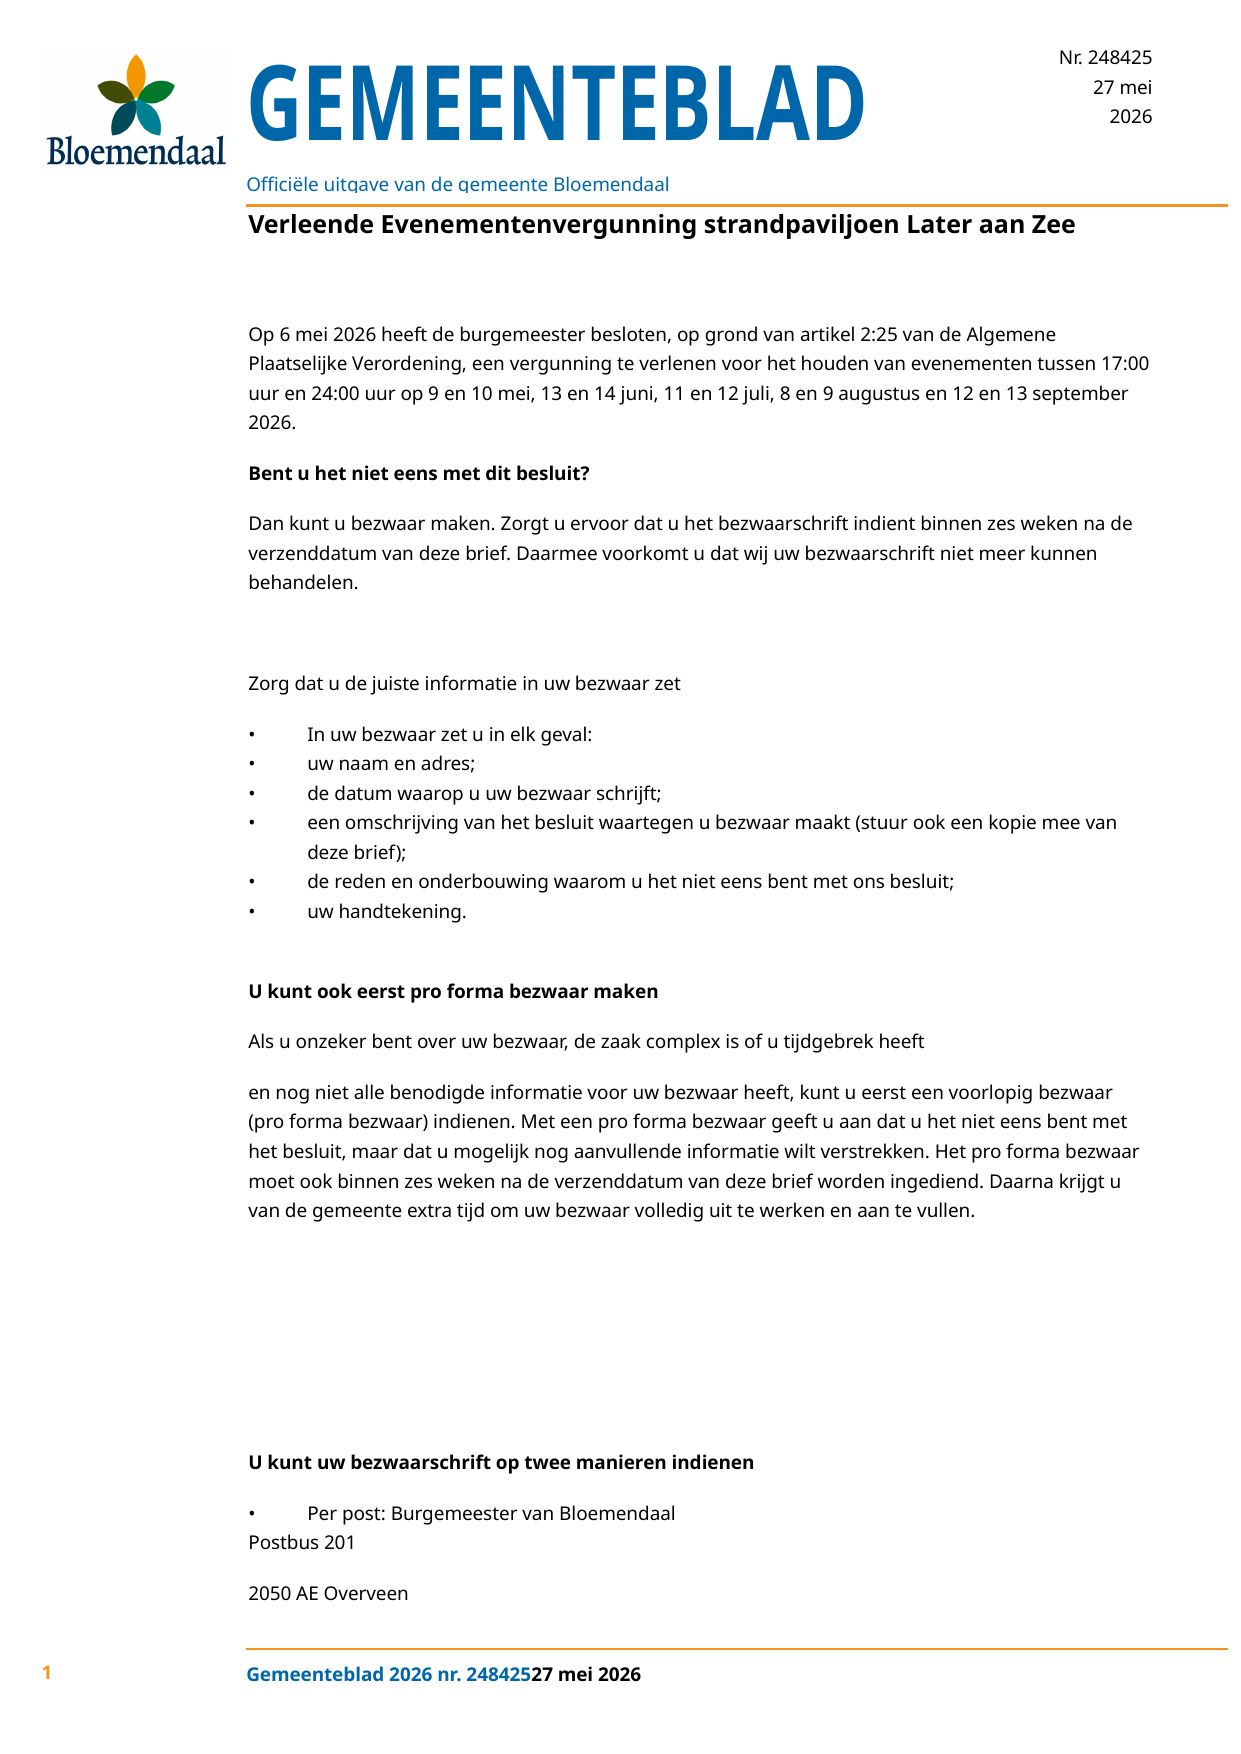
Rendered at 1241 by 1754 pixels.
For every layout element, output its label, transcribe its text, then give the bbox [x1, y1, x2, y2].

list een omschrijving van het besluit waartegen u bezwaar maakt (stuur ook een kopie mee van deze brief); [248, 809, 1152, 865]
list de datum waarop u uw bezwaar schrijft; [248, 780, 1152, 806]
text Zorg dat u de juiste informatie in uw bezwaar zet [248, 670, 1152, 696]
text Dan kunt u bezwaar maken. Zorgt u ervoor dat u het bezwaarschrift indient binnen zes weken na de verzenddatum van deze brief. Daarmee voorkomt u dat wij uw bezwaarschrift niet meer kunnen behandelen. [248, 510, 1152, 595]
text Op 6 mei 2026 heeft de burgemeester besloten, op grond van artikel 2:25 van de Algemene Plaatselijke Verordening, een vergunning te verlenen voor het houden van evenementen tussen 17:00 uur en 24:00 uur op 9 en 10 mei, 13 en 14 juni, 11 en 12 juli, 8 en 9 augustus en 12 en 13 september 2026. [248, 321, 1152, 435]
text Als u onzeker bent over uw bezwaar, de zaak complex is of u tijdgebrek heeft [248, 1029, 1152, 1054]
list Per post: Burgemeester van Bloemendaal [248, 1500, 1152, 1526]
text Verleende Evenementenvergunning strandpaviljoen Later aan Zee [248, 207, 1152, 241]
list de reden en onderbouwing waarom u het niet eens bent met ons besluit; [248, 869, 1152, 894]
picture [41, 47, 231, 172]
text U kunt ook eerst pro forma bezwaar maken [248, 978, 1152, 1004]
text 2050 AE Overveen [248, 1580, 1152, 1606]
text en nog niet alle benodigde informatie voor uw bezwaar heeft, kunt u eerst een voorlopig bezwaar (pro forma bezwaar) indienen. Met een pro forma bezwaar geeft u aan dat u het niet eens bent met het besluit, maar dat u mogelijk nog aanvullende informatie wilt verstrekken. Het pro forma bezwaar moet ook binnen zes weken na de verzenddatum van deze brief worden ingediend. Daarna krijgt u van de gemeente extra tijd om uw bezwaar volledig uit te werken en aan te vullen. [248, 1079, 1152, 1223]
text Postbus 201 [248, 1529, 1152, 1555]
list uw handtekening. [248, 898, 1152, 924]
text Bent u het niet eens met dit besluit? [248, 460, 1152, 486]
list In uw bezwaar zet u in elk geval: [248, 721, 1152, 746]
text U kunt uw bezwaarschrift op twee manieren indienen [248, 1449, 1152, 1475]
list uw naam en adres; [248, 750, 1152, 776]
